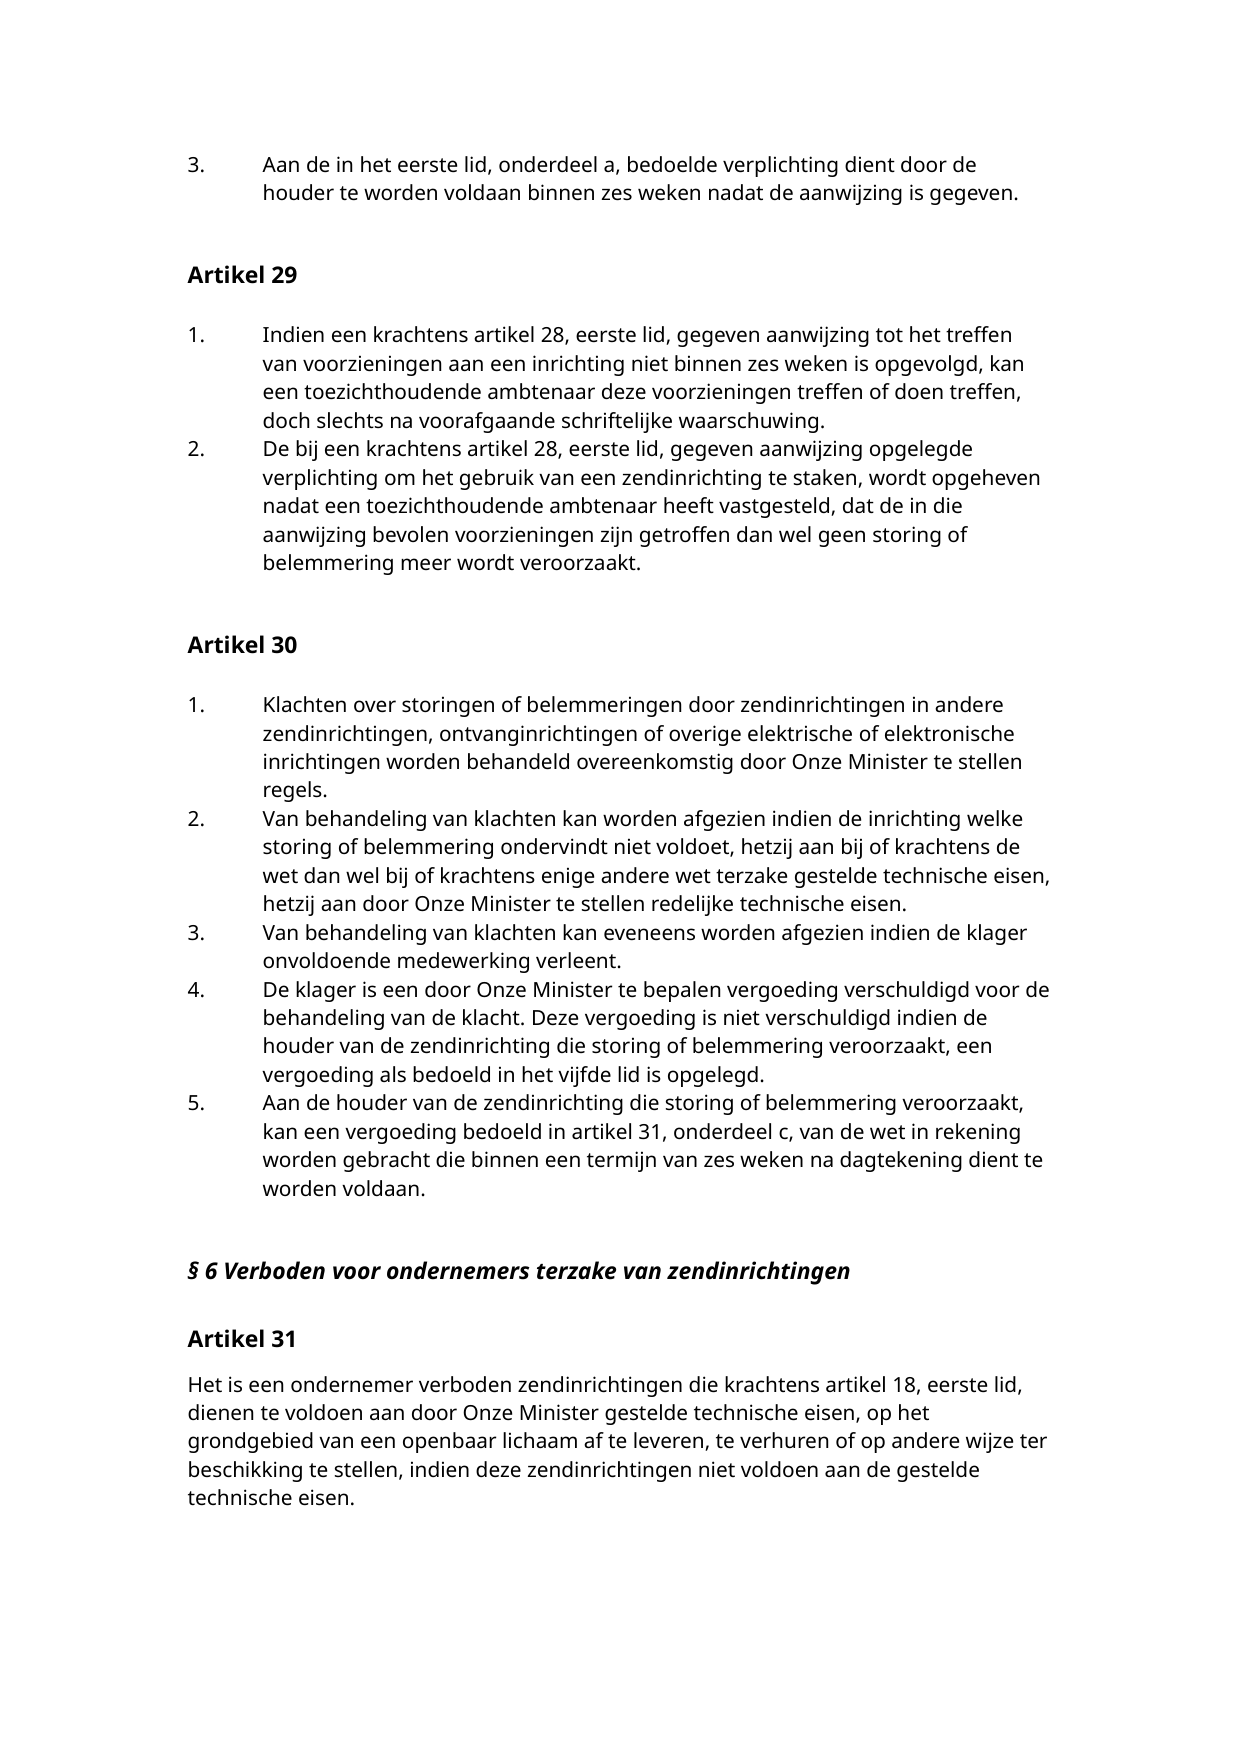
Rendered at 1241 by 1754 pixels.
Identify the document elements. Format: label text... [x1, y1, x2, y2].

subtitle Artikel 30 [187, 629, 1053, 660]
list Van behandeling van klachten kan eveneens worden afgezien indien de klager onvoldoende medewerking verleent. [187, 918, 1053, 975]
list Aan de houder van de zendinrichting die storing of belemmering veroorzaakt, kan een vergoeding bedoeld in artikel 31, onderdeel c, van de wet in rekening worden gebracht die binnen een termijn van zes weken na dagtekening dient te worden voldaan. [187, 1088, 1053, 1202]
list De klager is een door Onze Minister te bepalen vergoeding verschuldigd voor de behandeling van de klacht. Deze vergoeding is niet verschuldigd indien de houder van de zendinrichting die storing of belemmering veroorzaakt, een vergoeding als bedoeld in het vijfde lid is opgelegd. [187, 975, 1053, 1088]
subtitle § 6 Verboden voor ondernemers terzake van zendinrichtingen [187, 1255, 1053, 1286]
list Aan de in het eerste lid, onderdeel a, bedoelde verplichting dient door de houder te worden voldaan binnen zes weken nadat de aanwijzing is gegeven. [187, 150, 1053, 207]
list Van behandeling van klachten kan worden afgezien indien de inrichting welke storing of belemmering ondervindt niet voldoet, hetzij aan bij of krachtens de wet dan wel bij of krachtens enige andere wet terzake gestelde technische eisen, hetzij aan door Onze Minister te stellen redelijke technische eisen. [187, 804, 1053, 918]
subtitle Artikel 29 [187, 259, 1053, 291]
list Indien een krachtens artikel 28, eerste lid, gegeven aanwijzing tot het treffen van voorzieningen aan een inrichting niet binnen zes weken is opgevolgd, kan een toezichthoudende ambtenaar deze voorzieningen treffen of doen treffen, doch slechts na voorafgaande schriftelijke waarschuwing. [187, 321, 1053, 434]
list De bij een krachtens artikel 28, eerste lid, gegeven aanwijzing opgelegde verplichting om het gebruik van een zendinrichting te staken, wordt opgeheven nadat een toezichthoudende ambtenaar heeft vastgesteld, dat de in die aanwijzing bevolen voorzieningen zijn getroffen dan wel geen storing of belemmering meer wordt veroorzaakt. [187, 434, 1053, 577]
text Het is een ondernemer verboden zendinrichtingen die krachtens artikel 18, eerste lid, dienen te voldoen aan door Onze Minister gestelde technische eisen, op het grondgebied van een openbaar lichaam af te leveren, te verhuren of op andere wijze ter beschikking te stellen, indien deze zendinrichtingen niet voldoen aan de gestelde technische eisen. [187, 1370, 1053, 1512]
subtitle Artikel 31 [187, 1323, 1053, 1355]
list Klachten over storingen of belemmeringen door zendinrichtingen in andere zendinrichtingen, ontvanginrichtingen of overige elektrische of elektronische inrichtingen worden behandeld overeenkomstig door Onze Minister te stellen regels. [187, 690, 1053, 804]
